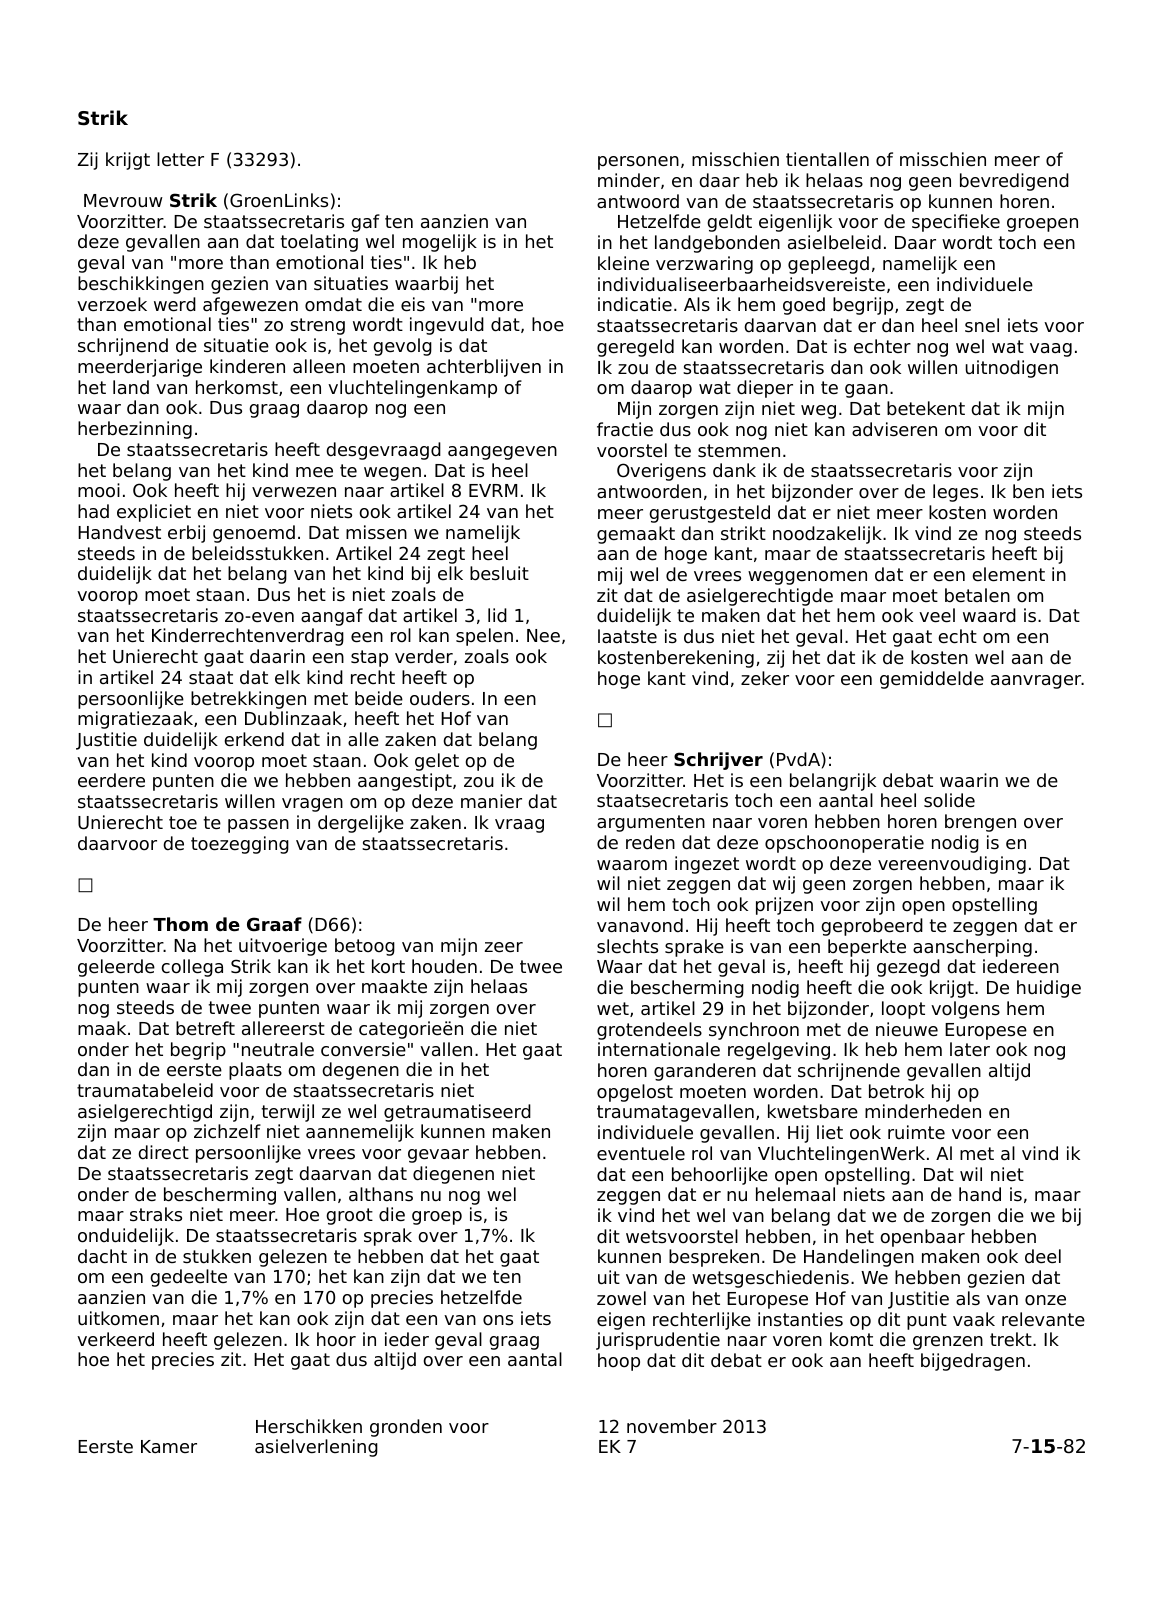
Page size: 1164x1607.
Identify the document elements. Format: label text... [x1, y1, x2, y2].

text Mijn zorgen zijn niet weg. Dat betekent dat ik mijn fractie dus ook nog niet kan adviseren om voor dit voorstel te stemmen. [596, 399, 1087, 461]
text □ [77, 874, 567, 895]
text Voorzitter. Na het uitvoerige betoog van mijn zeer geleerde collega Strik kan ik het kort houden. De twee punten waar ik mij zorgen over maakte zijn helaas nog steeds de twee punten waar ik mij zorgen over maak. Dat betreft allereerst de categorieën die niet onder het begrip "neutrale conversie" vallen. Het gaat dan in de eerste plaats om degenen die in het traumatabeleid voor de staatssecretaris niet asielgerechtigd zijn, terwijl ze wel getraumatiseerd zijn maar op zichzelf niet aannemelijk kunnen maken dat ze direct persoonlijke vrees voor gevaar hebben. De staatssecretaris zegt daarvan dat diegenen niet onder de bescherming vallen, althans nu nog wel maar straks niet meer. Hoe groot die groep is, is onduidelijk. De staatssecretaris sprak over 1,7%. Ik dacht in de stukken gelezen te hebben dat het gaat om een gedeelte van 170; het kan zijn dat we ten aanzien van die 1,7% en 170 op precies hetzelfde uitkomen, maar het kan ook zijn dat een van ons iets verkeerd heeft gelezen. Ik hoor in ieder geval graag hoe het precies zit. Het gaat dus altijd over een aantal [77, 936, 567, 1371]
text De staatssecretaris heeft desgevraagd aangegeven het belang van het kind mee te wegen. Dat is heel mooi. Ook heeft hij verwezen naar artikel 8 EVRM. Ik had expliciet en niet voor niets ook artikel 24 van het Handvest erbij genoemd. Dat missen we namelijk steeds in de beleidsstukken. Artikel 24 zegt heel duidelijk dat het belang van het kind bij elk besluit voorop moet staan. Dus het is niet zoals de staatssecretaris zo-even aangaf dat artikel 3, lid 1, van het Kinderrechtenverdrag een rol kan spelen. Nee, het Unierecht gaat daarin een stap verder, zoals ook in artikel 24 staat dat elk kind recht heeft op persoonlijke betrekkingen met beide ouders. In een migratiezaak, een Dublinzaak, heeft het Hof van Justitie duidelijk erkend dat in alle zaken dat belang van het kind voorop moet staan. Ook gelet op de eerdere punten die we hebben aangestipt, zou ik de staatssecretaris willen vragen om op deze manier dat Unierecht toe te passen in dergelijke zaken. Ik vraag daarvoor de toezegging van de staatssecretaris. [77, 440, 567, 854]
text Zij krijgt letter F (33293). [77, 150, 567, 171]
text □ [596, 709, 1087, 730]
text Hetzelfde geldt eigenlijk voor de specifieke groepen in het landgebonden asielbeleid. Daar wordt toch een kleine verzwaring op gepleegd, namelijk een individualiseerbaarheidsvereiste, een individuele indicatie. Als ik hem goed begrijp, zegt de staatssecretaris daarvan dat er dan heel snel iets voor geregeld kan worden. Dat is echter nog wel wat vaag. Ik zou de staatssecretaris dan ook willen uitnodigen om daarop wat dieper in te gaan. [596, 212, 1087, 399]
text personen, misschien tientallen of misschien meer of minder, en daar heb ik helaas nog geen bevredigend antwoord van de staatssecretaris op kunnen horen. [596, 150, 1087, 212]
text Voorzitter. De staatssecretaris gaf ten aanzien van deze gevallen aan dat toelating wel mogelijk is in het geval van "more than emotional ties". Ik heb beschikkingen gezien van situaties waarbij het verzoek werd afgewezen omdat die eis van "more than emotional ties" zo streng wordt ingevuld dat, hoe schrijnend de situatie ook is, het gevolg is dat meerderjarige kinderen alleen moeten achterblijven in het land van herkomst, een vluchtelingenkamp of waar dan ook. Dus graag daarop nog een herbezinning. [77, 212, 567, 440]
text De heer Schrijver (PvdA): [596, 750, 1087, 771]
text Overigens dank ik de staatssecretaris voor zijn antwoorden, in het bijzonder over de leges. Ik ben iets meer gerustgesteld dat er niet meer kosten worden gemaakt dan strikt noodzakelijk. Ik vind ze nog steeds aan de hoge kant, maar de staatssecretaris heeft bij mij wel de vrees weggenomen dat er een element in zit dat de asielgerechtigde maar moet betalen om duidelijk te maken dat het hem ook veel waard is. Dat laatste is dus niet het geval. Het gaat echt om een kostenberekening, zij het dat ik de kosten wel aan de hoge kant vind, zeker voor een gemiddelde aanvrager. [596, 461, 1087, 689]
text De heer Thom de Graaf (D66): [77, 915, 567, 936]
text Mevrouw Strik (GroenLinks): [77, 191, 567, 212]
text Voorzitter. Het is een belangrijk debat waarin we de staatsecretaris toch een aantal heel solide argumenten naar voren hebben horen brengen over de reden dat deze opschoonoperatie nodig is en waarom ingezet wordt op deze vereenvoudiging. Dat wil niet zeggen dat wij geen zorgen hebben, maar ik wil hem toch ook prijzen voor zijn open opstelling vanavond. Hij heeft toch geprobeerd te zeggen dat er slechts sprake is van een beperkte aanscherping. Waar dat het geval is, heeft hij gezegd dat iedereen die bescherming nodig heeft die ook krijgt. De huidige wet, artikel 29 in het bijzonder, loopt volgens hem grotendeels synchroon met de nieuwe Europese en internationale regelgeving. Ik heb hem later ook nog horen garanderen dat schrijnende gevallen altijd opgelost moeten worden. Dat betrok hij op traumatagevallen, kwetsbare minderheden en individuele gevallen. Hij liet ook ruimte voor een eventuele rol van VluchtelingenWerk. Al met al vind ik dat een behoorlijke open opstelling. Dat wil niet zeggen dat er nu helemaal niets aan de hand is, maar ik vind het wel van belang dat we de zorgen die we bij dit wetsvoorstel hebben, in het openbaar hebben kunnen bespreken. De Handelingen maken ook deel uit van de wetsgeschiedenis. We hebben gezien dat zowel van het Europese Hof van Justitie als van onze eigen rechterlijke instanties op dit punt vaak relevante jurisprudentie naar voren komt die grenzen trekt. Ik hoop dat dit debat er ook aan heeft bijgedragen. [596, 771, 1087, 1372]
